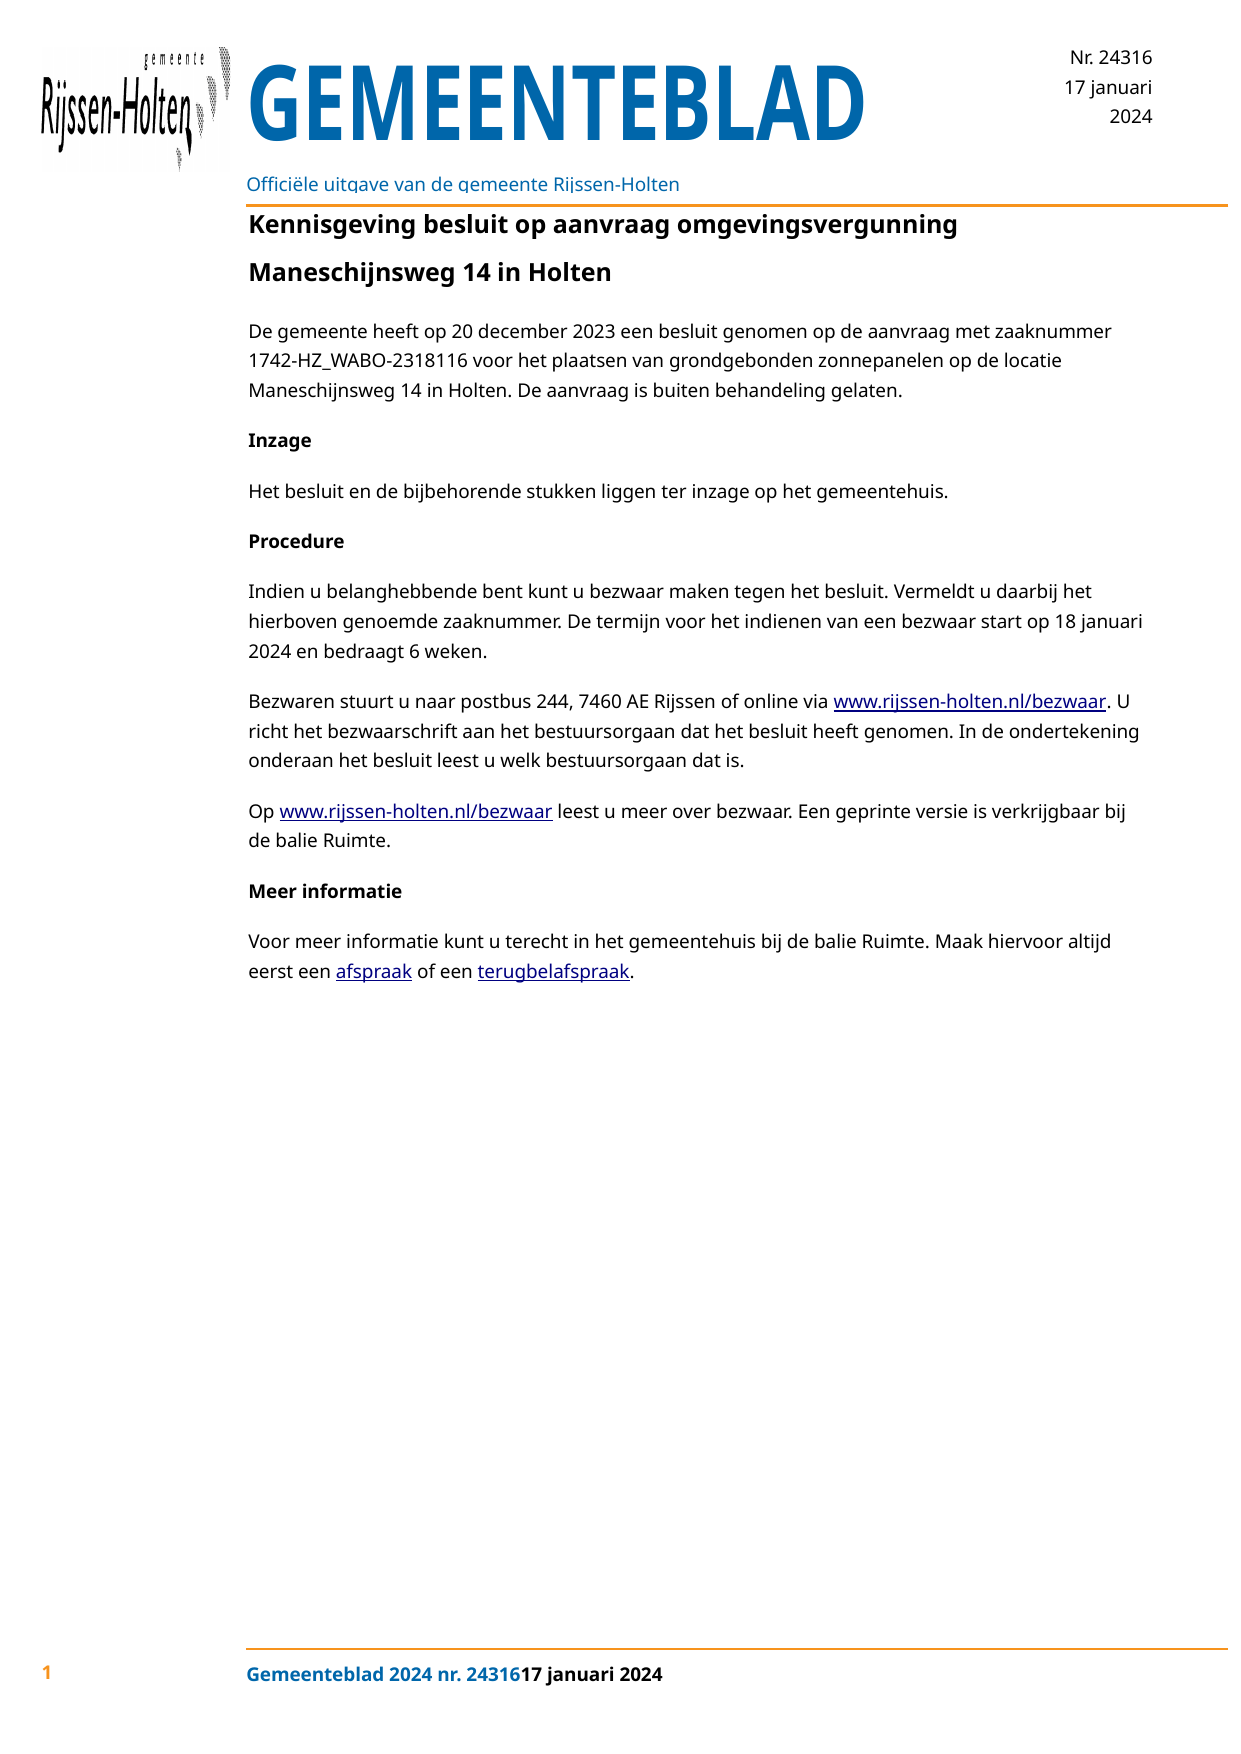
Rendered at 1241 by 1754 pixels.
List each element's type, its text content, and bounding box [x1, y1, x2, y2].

text Op www.rijssen-holten.nl/bezwaar leest u meer over bezwaar. Een geprinte versie is verkrijgbaar bij de balie Ruimte. [248, 798, 1152, 853]
text Kennisgeving besluit op aanvraag omgevingsvergunning Maneschijnsweg 14 in Holten [248, 207, 1152, 288]
picture [41, 47, 231, 172]
text Het besluit en de bijbehorende stukken liggen ter inzage op het gemeentehuis. [248, 478, 1152, 504]
text Indien u belanghebbende bent kunt u bezwaar maken tegen het besluit. Vermeldt u daarbij het hierboven genoemde zaaknummer. De termijn voor het indienen van een bezwaar start op 18 januari 2024 en bedraagt 6 weken. [248, 579, 1152, 664]
text Procedure [248, 528, 1152, 554]
text De gemeente heeft op 20 december 2023 een besluit genomen op de aanvraag met zaaknummer 1742-HZ_WABO-2318116 voor het plaatsen van grondgebonden zonnepanelen op de locatie Maneschijnsweg 14 in Holten. De aanvraag is buiten behandeling gelaten. [248, 318, 1152, 403]
text Meer informatie [248, 878, 1152, 904]
text Inzage [248, 427, 1152, 453]
text Bezwaren stuurt u naar postbus 244, 7460 AE Rijssen of online via www.rijssen-holten.nl/bezwaar. U richt het bezwaarschrift aan het bestuursorgaan dat het besluit heeft genomen. In de ondertekening onderaan het besluit leest u welk bestuursorgaan dat is. [248, 688, 1152, 773]
text Voor meer informatie kunt u terecht in het gemeentehuis bij de balie Ruimte. Maak hiervoor altijd eerst een afspraak of een terugbelafspraak. [248, 928, 1152, 984]
